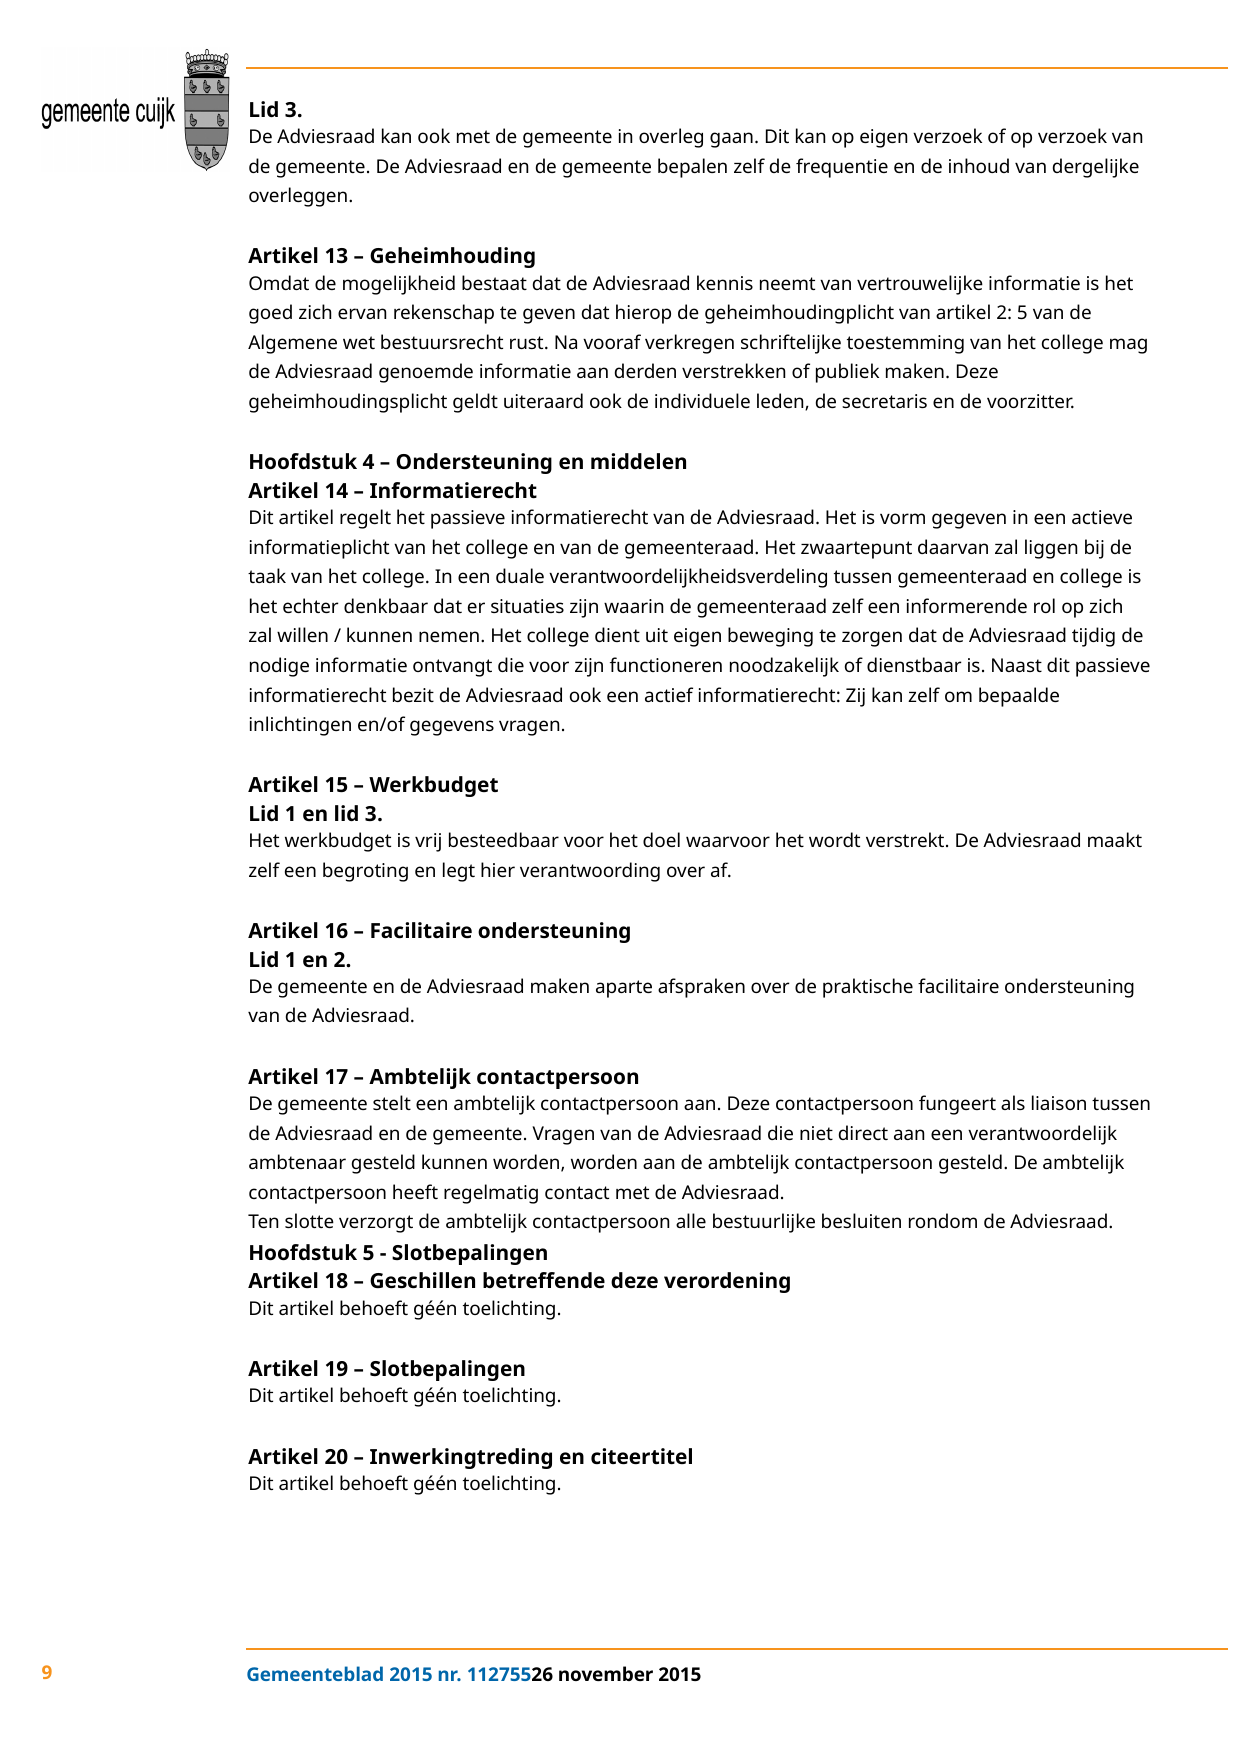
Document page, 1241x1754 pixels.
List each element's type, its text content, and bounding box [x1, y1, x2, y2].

text De gemeente en de Adviesraad maken aparte afspraken over de praktische facilitaire ondersteuning van de Adviesraad. [248, 973, 1152, 1028]
text De gemeente stelt een ambtelijk contactpersoon aan. Deze contactpersoon fungeert als liaison tussen de Adviesraad en de gemeente. Vragen van de Adviesraad die niet direct aan een verantwoordelijk ambtenaar gesteld kunnen worden, worden aan de ambtelijk contactpersoon gesteld. De ambtelijk contactpersoon heeft regelmatig contact met de Adviesraad. [248, 1090, 1152, 1205]
text Lid 3. [248, 95, 1152, 123]
text De Adviesraad kan ook met de gemeente in overleg gaan. Dit kan op eigen verzoek of op verzoek van de gemeente. De Adviesraad en de gemeente bepalen zelf de frequentie en de inhoud van dergelijke overleggen. [248, 123, 1152, 208]
text Artikel 19 – Slotbepalingen [248, 1354, 1152, 1383]
picture [41, 47, 231, 172]
text Artikel 17 – Ambtelijk contactpersoon [248, 1062, 1152, 1090]
text Lid 1 en lid 3. [248, 799, 1152, 827]
text Artikel 14 – Informatierecht [248, 476, 1152, 504]
text Hoofdstuk 5 - Slotbepalingen [248, 1238, 1152, 1267]
text Artikel 20 – Inwerkingtreding en citeertitel [248, 1442, 1152, 1470]
text Ten slotte verzorgt de ambtelijk contactpersoon alle bestuurlijke besluiten rondom de Adviesraad. [248, 1209, 1152, 1234]
text Artikel 15 – Werkbudget [248, 771, 1152, 799]
text Het werkbudget is vrij besteedbaar voor het doel waarvoor het wordt verstrekt. De Adviesraad maakt zelf een begroting en legt hier verantwoording over af. [248, 827, 1152, 883]
text Artikel 18 – Geschillen betreffende deze verordening [248, 1267, 1152, 1295]
text Artikel 13 – Geheimhouding [248, 242, 1152, 270]
text Hoofdstuk 4 – Ondersteuning en middelen [248, 447, 1152, 476]
text Dit artikel behoeft géén toelichting. [248, 1295, 1152, 1321]
text Lid 1 en 2. [248, 945, 1152, 973]
text Dit artikel behoeft géén toelichting. [248, 1470, 1152, 1496]
text Dit artikel regelt het passieve informatierecht van de Adviesraad. Het is vorm gegeven in een actieve informatieplicht van het college en van de gemeenteraad. Het zwaartepunt daarvan zal liggen bij de taak van het college. In een duale verantwoordelijkheidsverdeling tussen gemeenteraad en college is het echter denkbaar dat er situaties zijn waarin de gemeenteraad zelf een informerende rol op zich zal willen / kunnen nemen. Het college dient uit eigen beweging te zorgen dat de Adviesraad tijdig de nodige informatie ontvangt die voor zijn functioneren noodzakelijk of dienstbaar is. Naast dit passieve informatierecht bezit de Adviesraad ook een actief informatierecht: Zij kan zelf om bepaalde inlichtingen en/of gegevens vragen. [248, 504, 1152, 737]
text Dit artikel behoeft géén toelichting. [248, 1383, 1152, 1408]
text Omdat de mogelijkheid bestaat dat de Adviesraad kennis neemt van vertrouwelijke informatie is het goed zich ervan rekenschap te geven dat hierop de geheimhoudingplicht van artikel 2: 5 van de Algemene wet bestuursrecht rust. Na vooraf verkregen schriftelijke toestemming van het college mag de Adviesraad genoemde informatie aan derden verstrekken of publiek maken. Deze geheimhoudingsplicht geldt uiteraard ook de individuele leden, de secretaris en de voorzitter. [248, 270, 1152, 414]
text Artikel 16 – Facilitaire ondersteuning [248, 916, 1152, 945]
